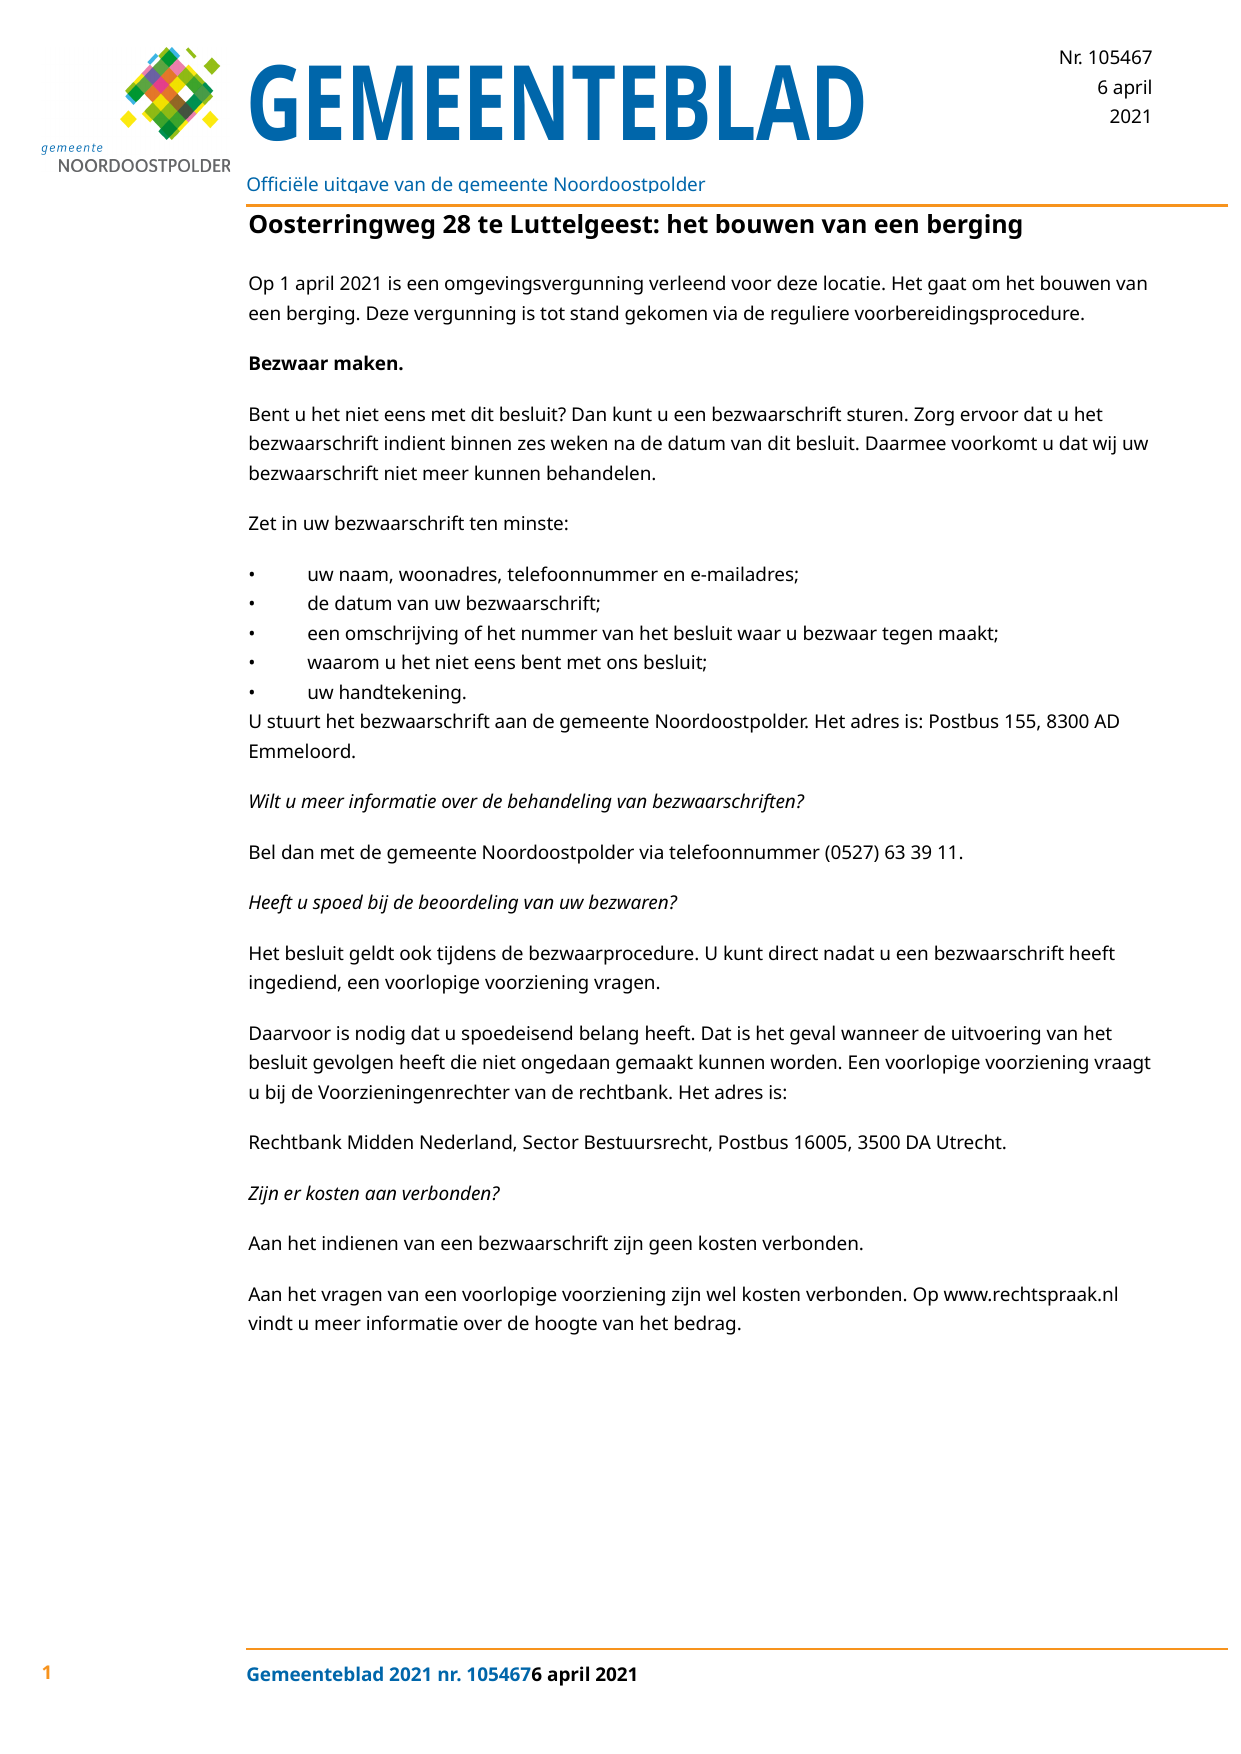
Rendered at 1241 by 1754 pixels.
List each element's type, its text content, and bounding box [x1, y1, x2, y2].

text Bel dan met de gemeente Noordoostpolder via telefoonnummer (0527) 63 39 11. [248, 839, 1152, 865]
text U stuurt het bezwaarschrift aan de gemeente Noordoostpolder. Het adres is: Postbus 155, 8300 AD Emmeloord. [248, 709, 1152, 764]
list de datum van uw bezwaarschrift; [248, 590, 1152, 616]
text Aan het vragen van een voorlopige voorziening zijn wel kosten verbonden. Op www.rechtspraak.nl vindt u meer informatie over de hoogte van het bedrag. [248, 1281, 1152, 1336]
text Het besluit geldt ook tijdens de bezwaarprocedure. U kunt direct nadat u een bezwaarschrift heeft ingediend, een voorlopige voorziening vragen. [248, 940, 1152, 995]
list een omschrijving of het nummer van het besluit waar u bezwaar tegen maakt; [248, 620, 1152, 646]
text Aan het indienen van een bezwaarschrift zijn geen kosten verbonden. [248, 1230, 1152, 1256]
text Wilt u meer informatie over de behandeling van bezwaarschriften? [248, 789, 1152, 814]
text Daarvoor is nodig dat u spoedeisend belang heeft. Dat is het geval wanneer de uitvoering van het besluit gevolgen heeft die niet ongedaan gemaakt kunnen worden. Een voorlopige voorziening vraagt u bij de Voorzieningenrechter van de rechtbank. Het adres is: [248, 1020, 1152, 1105]
text Bent u het niet eens met dit besluit? Dan kunt u een bezwaarschrift sturen. Zorg ervoor dat u het bezwaarschrift indient binnen zes weken na de datum van dit besluit. Daarmee voorkomt u dat wij uw bezwaarschrift niet meer kunnen behandelen. [248, 401, 1152, 486]
list uw handtekening. [248, 679, 1152, 705]
list uw naam, woonadres, telefoonnummer en e-mailadres; [248, 561, 1152, 586]
list waarom u het niet eens bent met ons besluit; [248, 649, 1152, 675]
picture [41, 47, 231, 172]
text Bezwaar maken. [248, 350, 1152, 376]
text Oosterringweg 28 te Luttelgeest: het bouwen van een berging [248, 207, 1152, 241]
text Zet in uw bezwaarschrift ten minste: [248, 510, 1152, 536]
text Rechtbank Midden Nederland, Sector Bestuursrecht, Postbus 16005, 3500 DA Utrecht. [248, 1129, 1152, 1155]
text Op 1 april 2021 is een omgevingsvergunning verleend voor deze locatie. Het gaat om het bouwen van een berging. Deze vergunning is tot stand gekomen via de reguliere voorbereidingsprocedure. [248, 270, 1152, 326]
text Zijn er kosten aan verbonden? [248, 1180, 1152, 1206]
text Heeft u spoed bij de beoordeling van uw bezwaren? [248, 889, 1152, 915]
